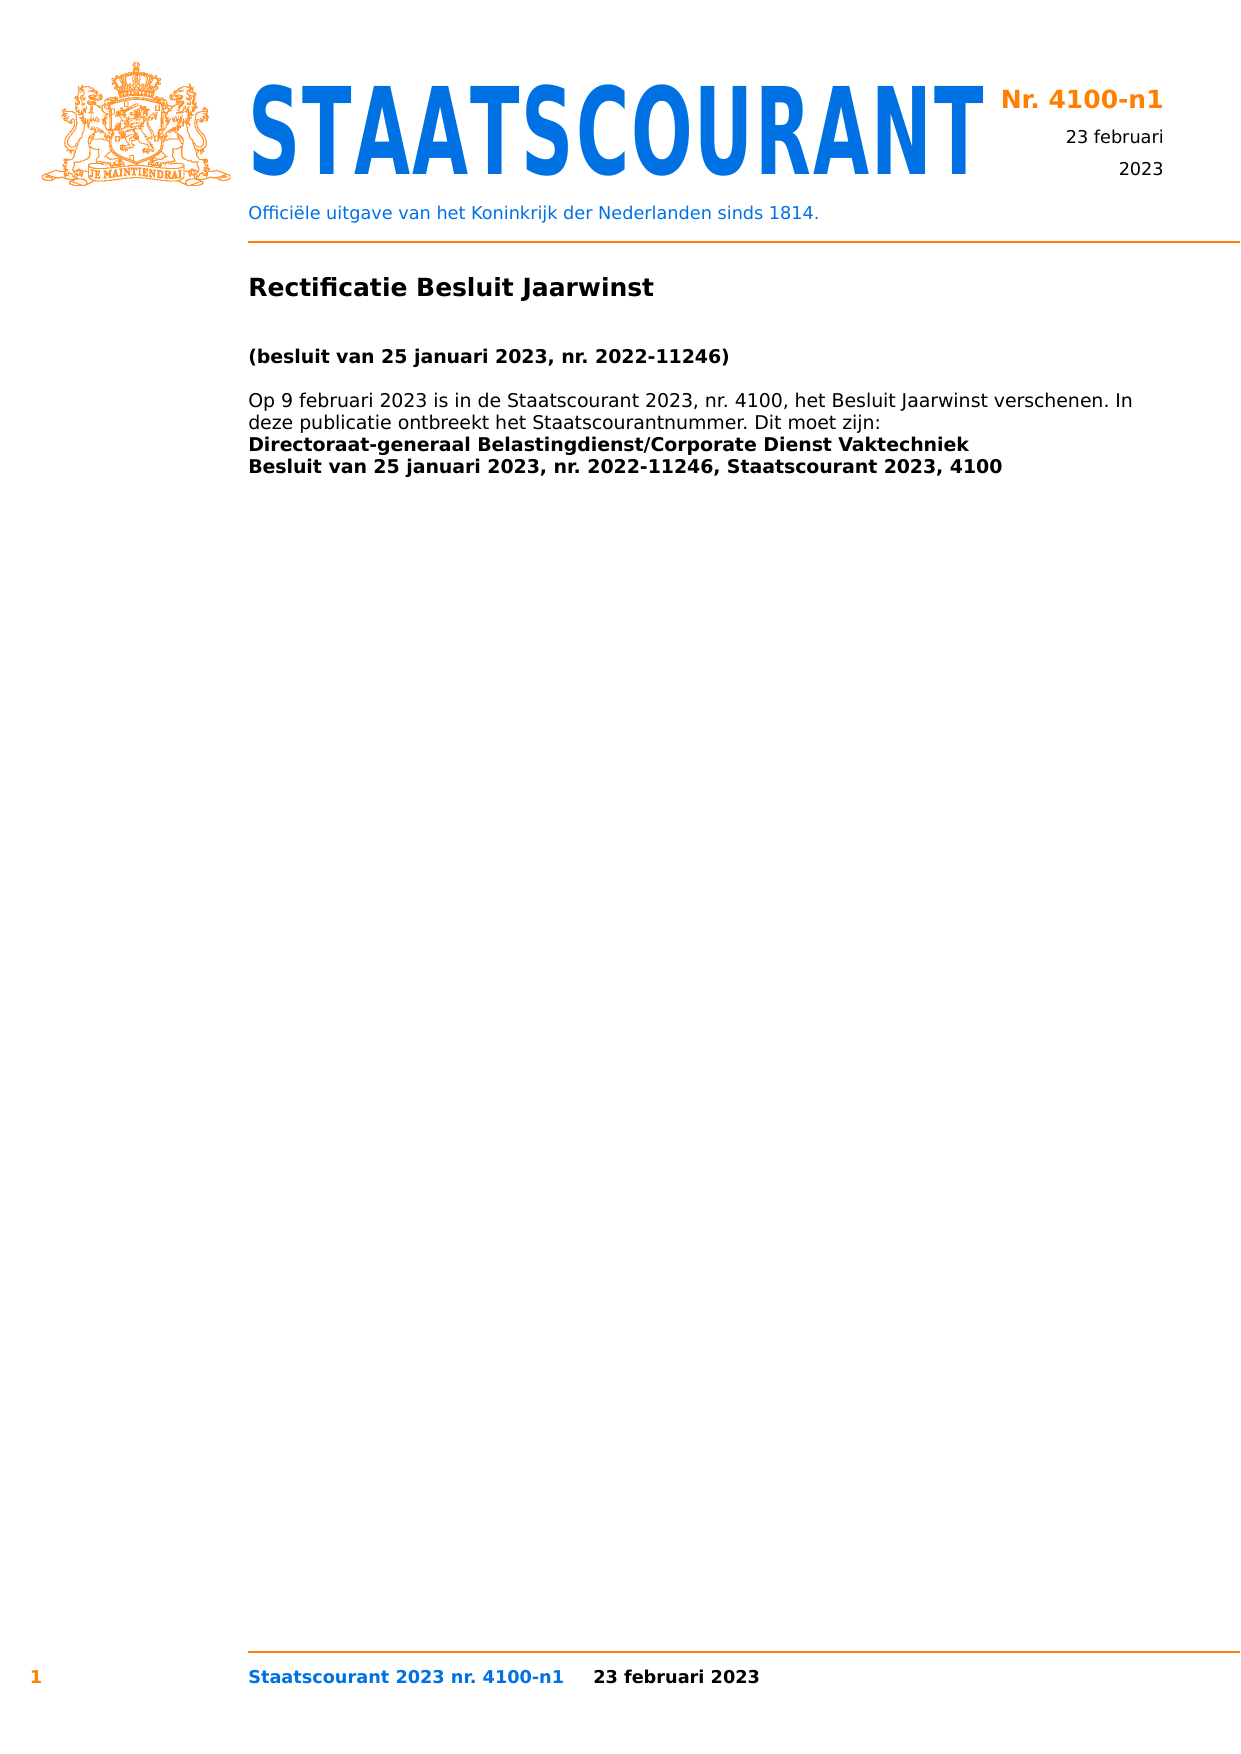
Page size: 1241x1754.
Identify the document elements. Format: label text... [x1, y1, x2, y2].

table_header STAATSCOURANT [248, 62, 998, 203]
subtitle Rectificatie Besluit Jaarwinst [248, 273, 1163, 302]
table_cell Officiële uitgave van het Koninkrijk der Nederlanden sinds 1814. [248, 203, 1240, 241]
picture [41, 62, 231, 186]
table_cell 23 februari [998, 121, 1240, 153]
text Op 9 februari 2023 is in de Staatscourant 2023, nr. 4100, het Besluit Jaarwinst verschenen. In deze publicatie ontbreekt het Staatscourantnummer. Dit moet zijn: [248, 390, 1163, 434]
table_cell 2023 [998, 153, 1240, 203]
text (besluit van 25 januari 2023, nr. 2022-11246) [248, 346, 1163, 368]
table_header [25, 62, 248, 241]
text Besluit van 25 januari 2023, nr. 2022-11246, Staatscourant 2023, 4100 [248, 456, 1163, 478]
text Directoraat-generaal Belastingdienst/Corporate Dienst Vaktechniek [248, 434, 1163, 456]
table_header Nr. 4100-n1 [998, 62, 1240, 121]
